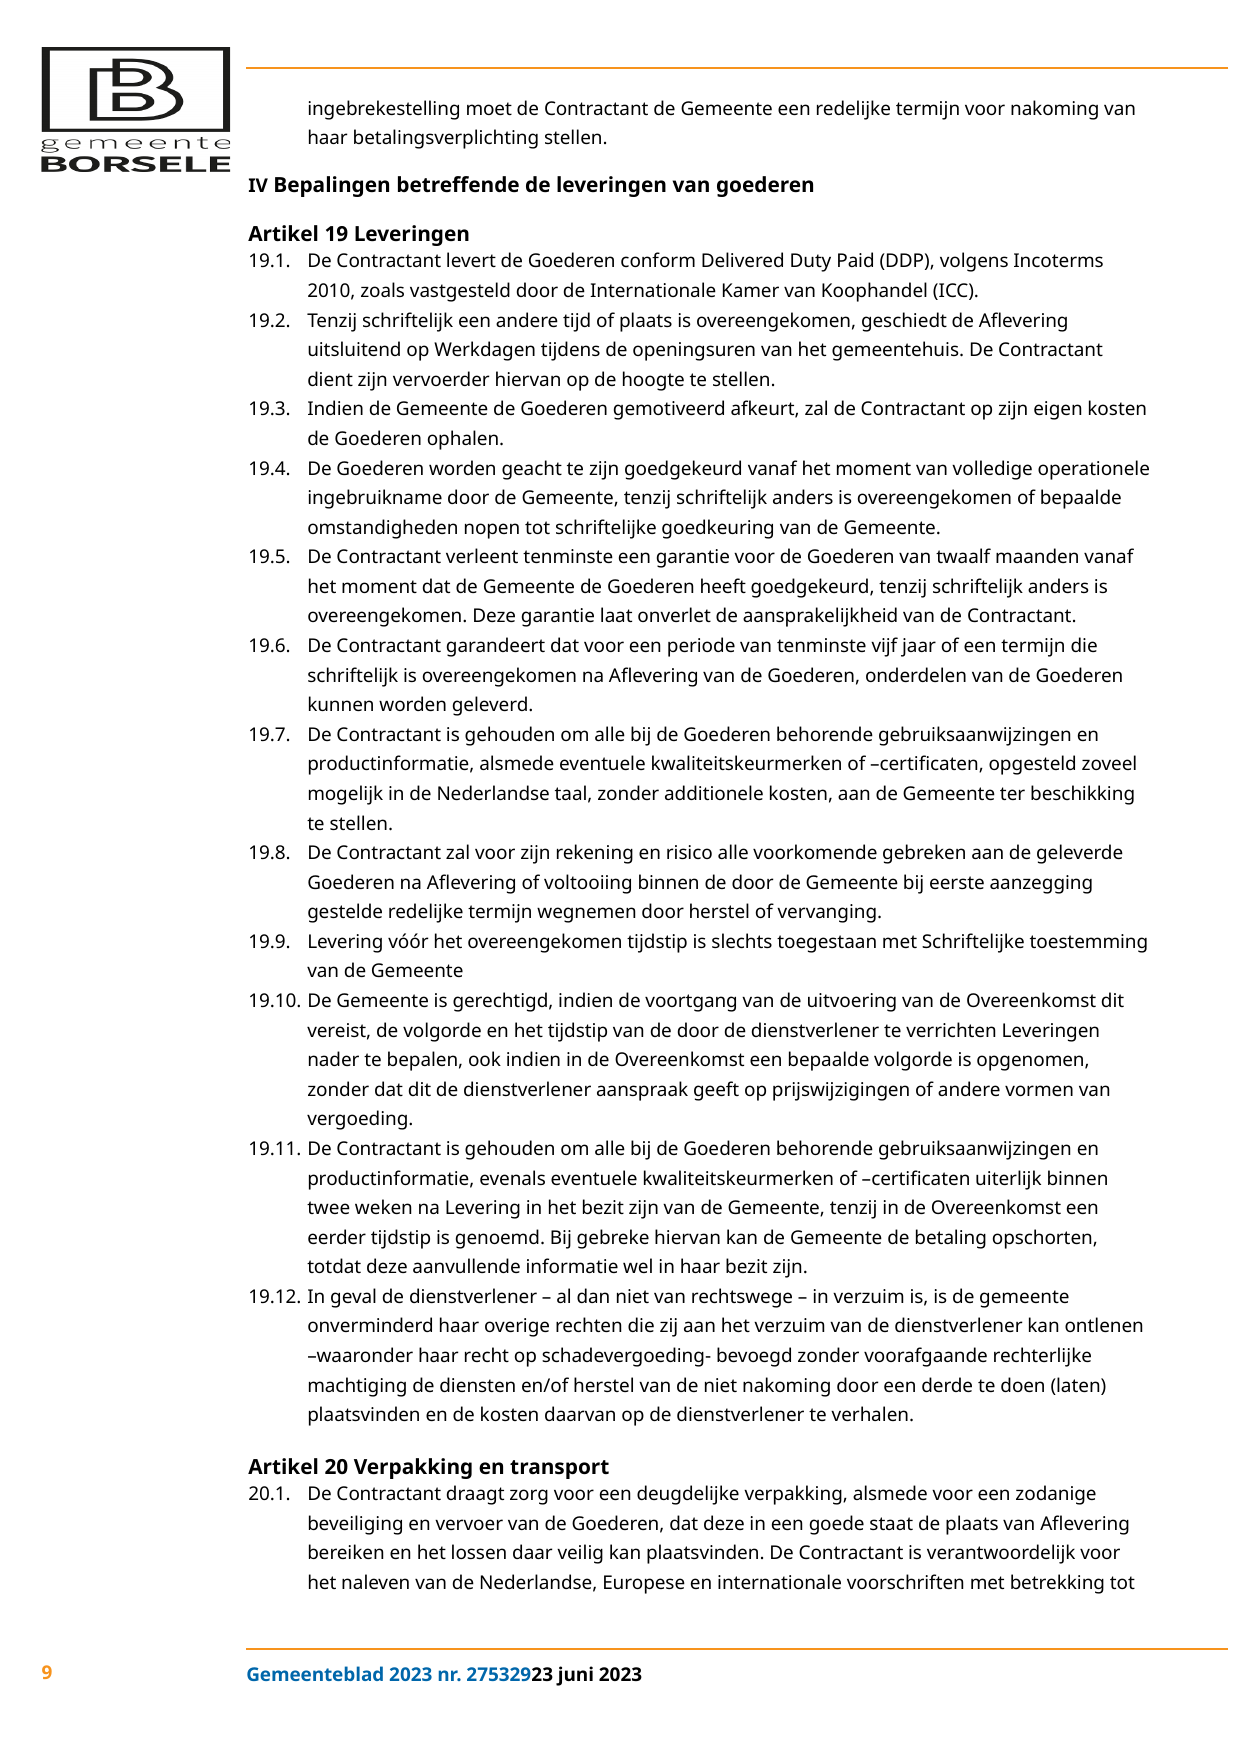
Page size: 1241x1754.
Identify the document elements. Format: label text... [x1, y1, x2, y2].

text Artikel 19 Leveringen [248, 219, 1152, 248]
list De Contractant levert de Goederen conform Delivered Duty Paid (DDP), volgens Incoterms 2010, zoals vastgesteld door de Internationale Kamer van Koophandel (ICC). [248, 248, 1152, 303]
list De Contractant is gehouden om alle bij de Goederen behorende gebruiksaanwijzingen en productinformatie, evenals eventuele kwaliteitskeurmerken of –certificaten uiterlijk binnen twee weken na Levering in het bezit zijn van de Gemeente, tenzij in de Overeenkomst een eerder tijdstip is genoemd. Bij gebreke hiervan kan de Gemeente de betaling opschorten, totdat deze aanvullende informatie wel in haar bezit zijn. [248, 1135, 1152, 1279]
picture [41, 47, 231, 172]
list De Contractant garandeert dat voor een periode van tenminste vijf jaar of een termijn die schriftelijk is overeengekomen na Aflevering van de Goederen, onderdelen van de Goederen kunnen worden geleverd. [248, 632, 1152, 717]
list De Gemeente is gerechtigd, indien de voortgang van de uitvoering van de Overeenkomst dit vereist, de volgorde en het tijdstip van de door de dienstverlener te verrichten Leveringen nader te bepalen, ook indien in de Overeenkomst een bepaalde volgorde is opgenomen, zonder dat dit de dienstverlener aanspraak geeft op prijswijzigingen of andere vormen van vergoeding. [248, 987, 1152, 1131]
list Tenzij schriftelijk een andere tijd of plaats is overeengekomen, geschiedt de Aflevering uitsluitend op Werkdagen tijdens de openingsuren van het gemeentehuis. De Contractant dient zijn vervoerder hiervan op de hoogte te stellen. [248, 307, 1152, 392]
list In geval de dienstverlener – al dan niet van rechtswege – in verzuim is, is de gemeente onverminderd haar overige rechten die zij aan het verzuim van de dienstverlener kan ontlenen –waaronder haar recht op schadevergoeding- bevoegd zonder voorafgaande rechterlijke machtiging de diensten en/of herstel van de niet nakoming door een derde te doen (laten) plaatsvinden en de kosten daarvan op de dienstverlener te verhalen. [248, 1283, 1152, 1427]
list Indien de Gemeente de Goederen gemotiveerd afkeurt, zal de Contractant op zijn eigen kosten de Goederen ophalen. [248, 396, 1152, 451]
list De Goederen worden geacht te zijn goedgekeurd vanaf het moment van volledige operationele ingebruikname door de Gemeente, tenzij schriftelijk anders is overeengekomen of bepaalde omstandigheden nopen tot schriftelijke goedkeuring van de Gemeente. [248, 455, 1152, 540]
list De Contractant is gehouden om alle bij de Goederen behorende gebruiksaanwijzingen en productinformatie, alsmede eventuele kwaliteitskeurmerken of –certificaten, opgesteld zoveel mogelijk in de Nederlandse taal, zonder additionele kosten, aan de Gemeente ter beschikking te stellen. [248, 721, 1152, 836]
text IV Bepalingen betreffende de leveringen van goederen [248, 170, 1152, 198]
list De Contractant draagt zorg voor een deugdelijke verpakking, alsmede voor een zodanige beveiliging en vervoer van de Goederen, dat deze in een goede staat de plaats van Aflevering bereiken en het lossen daar veilig kan plaatsvinden. De Contractant is verantwoordelijk voor het naleven van de Nederlandse, Europese en internationale voorschriften met betrekking tot [248, 1480, 1152, 1595]
list De Contractant zal voor zijn rekening en risico alle voorkomende gebreken aan de geleverde Goederen na Aflevering of voltooiing binnen de door de Gemeente bij eerste aanzegging gestelde redelijke termijn wegnemen door herstel of vervanging. [248, 839, 1152, 924]
list ingebrekestelling moet de Contractant de Gemeente een redelijke termijn voor nakoming van haar betalingsverplichting stellen. [248, 95, 1152, 150]
list De Contractant verleent tenminste een garantie voor de Goederen van twaalf maanden vanaf het moment dat de Gemeente de Goederen heeft goedgekeurd, tenzij schriftelijk anders is overeengekomen. Deze garantie laat onverlet de aansprakelijkheid van de Contractant. [248, 543, 1152, 628]
text Artikel 20 Verpakking en transport [248, 1452, 1152, 1480]
list Levering vóór het overeengekomen tijdstip is slechts toegestaan met Schriftelijke toestemming van de Gemeente [248, 928, 1152, 983]
